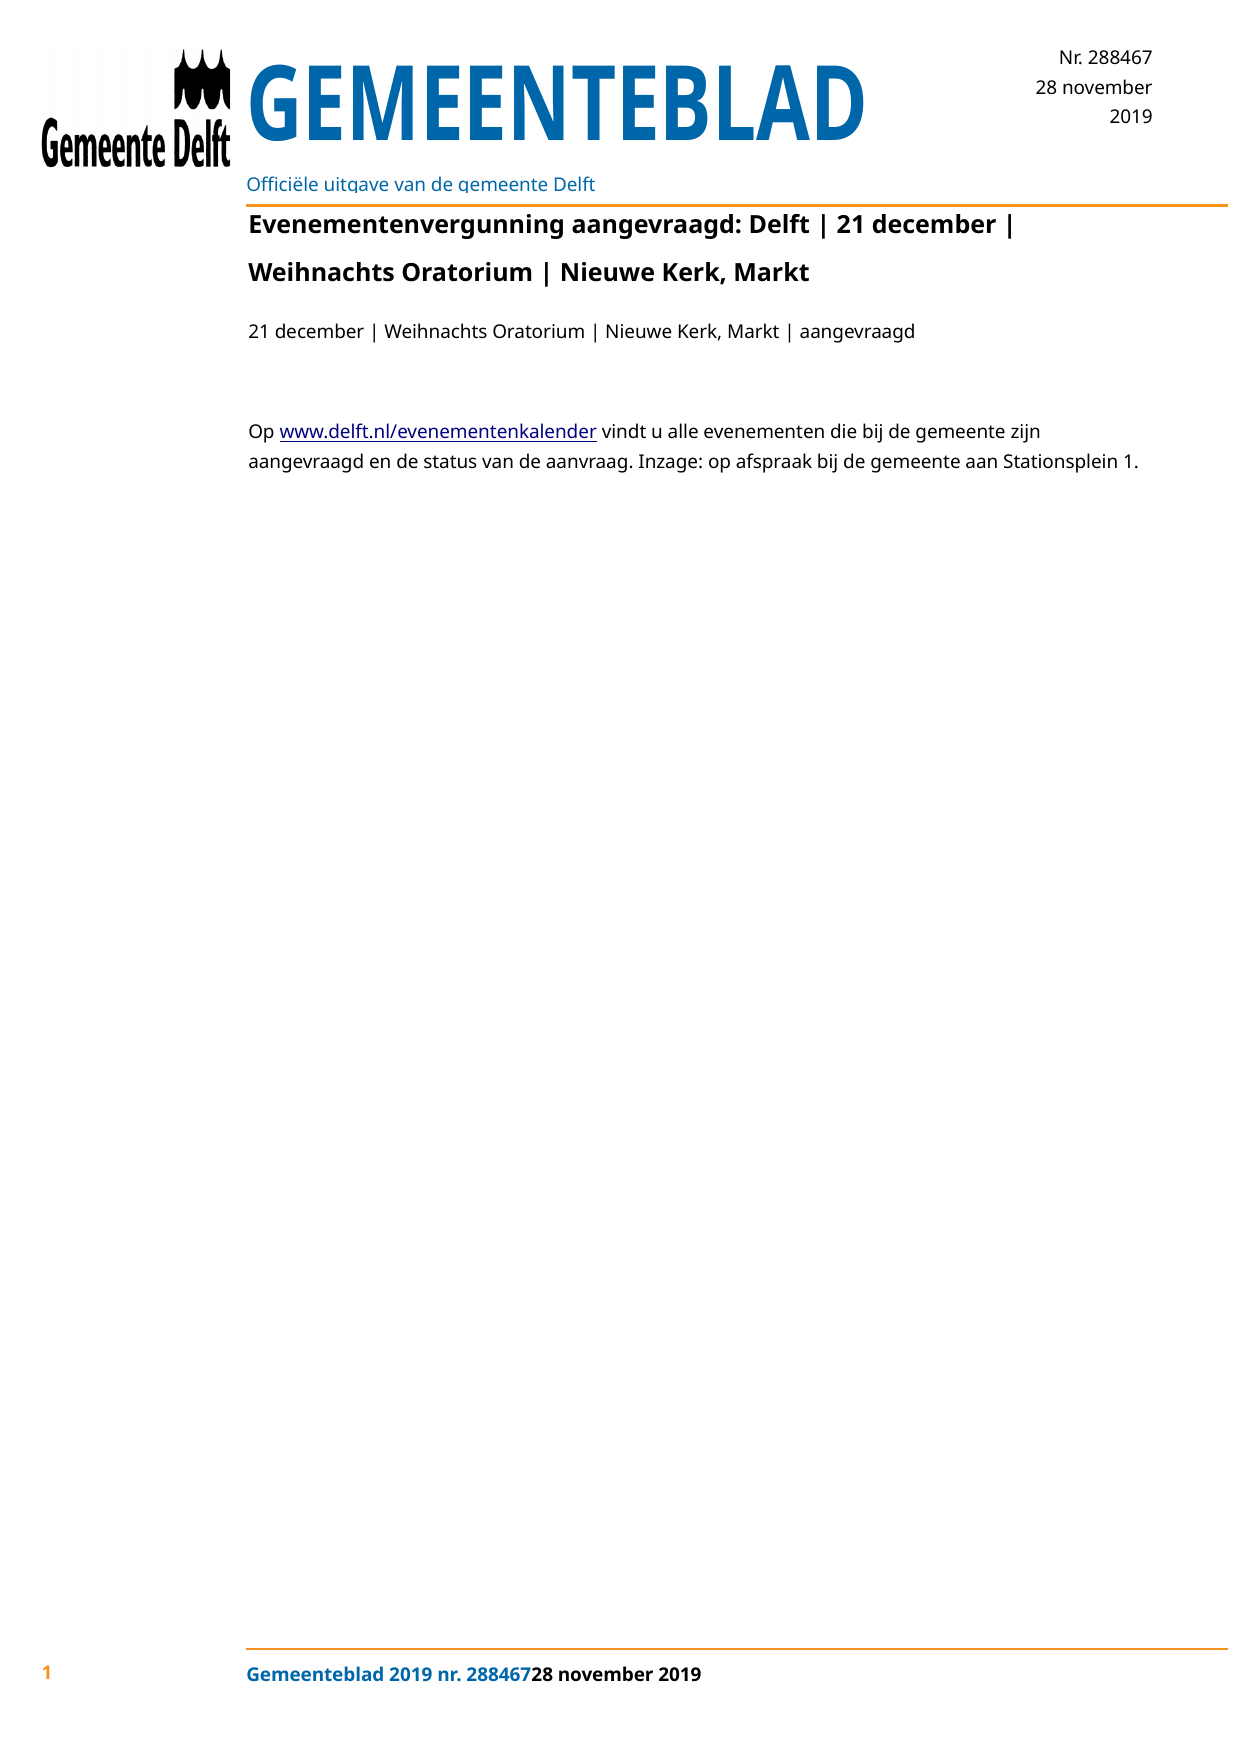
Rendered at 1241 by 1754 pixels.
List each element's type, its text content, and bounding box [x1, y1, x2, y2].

text Evenementenvergunning aangevraagd: Delft | 21 december | Weihnachts Oratorium | Nieuwe Kerk, Markt [248, 207, 1152, 288]
text Op www.delft.nl/evenementenkalender vindt u alle evenementen die bij de gemeente zijn aangevraagd en de status van de aanvraag. Inzage: op afspraak bij de gemeente aan Stationsplein 1. [248, 419, 1152, 474]
text 21 december | Weihnachts Oratorium | Nieuwe Kerk, Markt | aangevraagd [248, 318, 1152, 344]
picture [41, 47, 231, 172]
